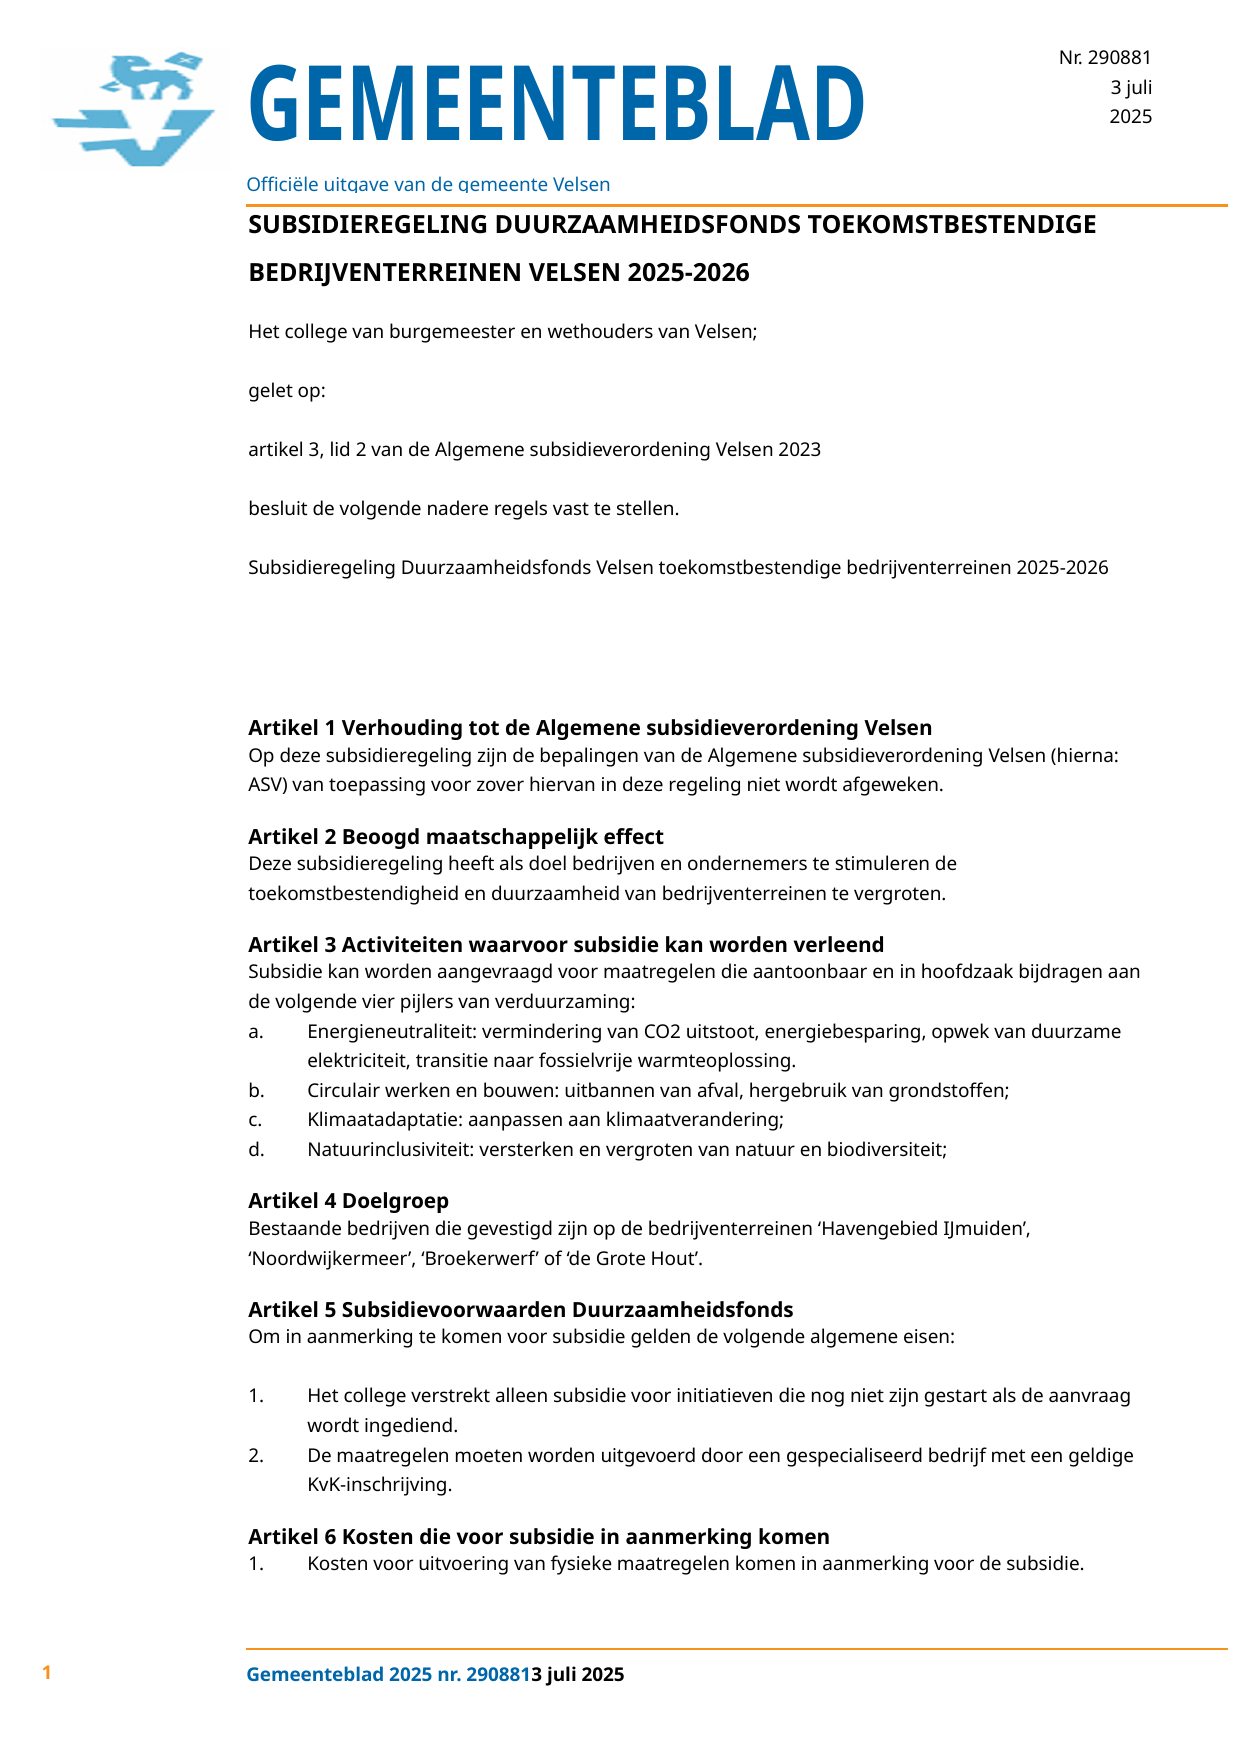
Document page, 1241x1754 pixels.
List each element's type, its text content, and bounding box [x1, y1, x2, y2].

text Op deze subsidieregeling zijn de bepalingen van de Algemene subsidieverordening Velsen (hierna: ASV) van toepassing voor zover hiervan in deze regeling niet wordt afgeweken. [248, 742, 1152, 797]
text artikel 3, lid 2 van de Algemene subsidieverordening Velsen 2023 [248, 436, 1152, 462]
list Natuurinclusiviteit: versterken en vergroten van natuur en biodiversiteit; [248, 1136, 1152, 1162]
list Circulair werken en bouwen: uitbannen van afval, hergebruik van grondstoffen; [248, 1077, 1152, 1103]
text Artikel 4 Doelgroep [248, 1187, 1152, 1215]
picture [41, 47, 231, 172]
list Klimaatadaptatie: aanpassen aan klimaatverandering; [248, 1107, 1152, 1132]
text gelet op: [248, 377, 1152, 403]
text Artikel 3 Activiteiten waarvoor subsidie kan worden verleend [248, 930, 1152, 959]
text Bestaande bedrijven die gevestigd zijn op de bedrijventerreinen ‘Havengebied IJmuiden’, ‘Noordwijkermeer’, ‘Broekerwerf’ of ‘de Grote Hout’. [248, 1215, 1152, 1270]
text Het college van burgemeester en wethouders van Velsen; [248, 318, 1152, 344]
text Subsidie kan worden aangevraagd voor maatregelen die aantoonbaar en in hoofdzaak bijdragen aan de volgende vier pijlers van verduurzaming: [248, 959, 1152, 1014]
text Subsidieregeling Duurzaamheidsfonds Velsen toekomstbestendige bedrijventerreinen 2025-2026 [248, 554, 1152, 580]
text besluit de volgende nadere regels vast te stellen. [248, 495, 1152, 521]
list Energieneutraliteit: vermindering van CO2 uitstoot, energiebesparing, opwek van duurzame elektriciteit, transitie naar fossielvrije warmteoplossing. [248, 1018, 1152, 1073]
text Artikel 6 Kosten die voor subsidie in aanmerking komen [248, 1522, 1152, 1550]
text Artikel 2 Beoogd maatschappelijk effect [248, 822, 1152, 850]
list De maatregelen moeten worden uitgevoerd door een gespecialiseerd bedrijf met een geldige KvK-inschrijving. [248, 1442, 1152, 1497]
text Artikel 5 Subsidievoorwaarden Duurzaamheidsfonds [248, 1295, 1152, 1323]
text SUBSIDIEREGELING DUURZAAMHEIDSFONDS TOEKOMSTBESTENDIGE BEDRIJVENTERREINEN VELSEN 2025-2026 [248, 207, 1152, 288]
list Het college verstrekt alleen subsidie voor initiatieven die nog niet zijn gestart als de aanvraag wordt ingediend. [248, 1383, 1152, 1438]
list Kosten voor uitvoering van fysieke maatregelen komen in aanmerking voor de subsidie. [248, 1550, 1152, 1576]
text Artikel 1 Verhouding tot de Algemene subsidieverordening Velsen [248, 713, 1152, 742]
text Om in aanmerking te komen voor subsidie gelden de volgende algemene eisen: [248, 1323, 1152, 1349]
text Deze subsidieregeling heeft als doel bedrijven en ondernemers te stimuleren de toekomstbestendigheid en duurzaamheid van bedrijventerreinen te vergroten. [248, 850, 1152, 906]
